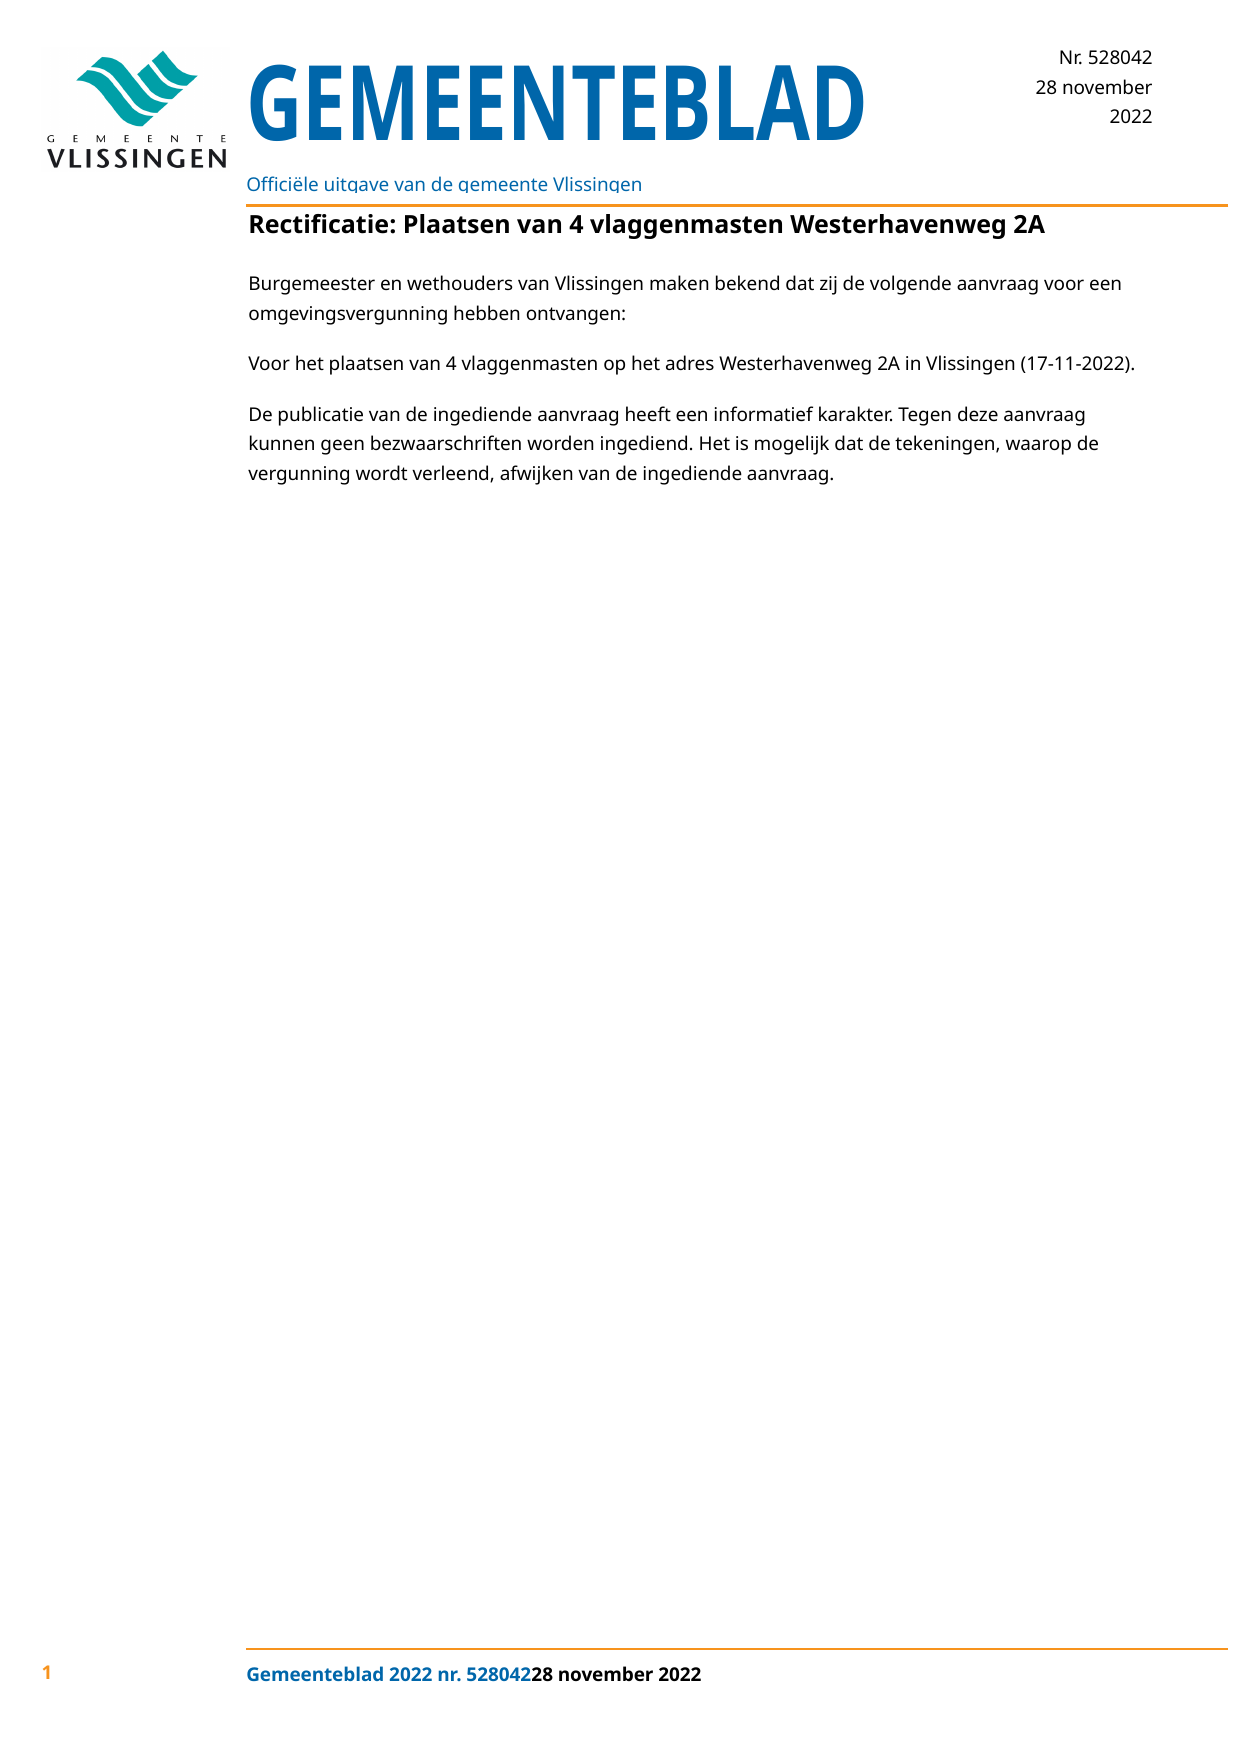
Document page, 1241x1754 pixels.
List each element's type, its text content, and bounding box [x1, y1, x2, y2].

text Burgemeester en wethouders van Vlissingen maken bekend dat zij de volgende aanvraag voor een omgevingsvergunning hebben ontvangen: [248, 270, 1152, 326]
text Voor het plaatsen van 4 vlaggenmasten op het adres Westerhavenweg 2A in Vlissingen (17-11-2022). [248, 350, 1152, 376]
picture [41, 47, 231, 172]
text De publicatie van de ingediende aanvraag heeft een informatief karakter. Tegen deze aanvraag kunnen geen bezwaarschriften worden ingediend. Het is mogelijk dat de tekeningen, waarop de vergunning wordt verleend, afwijken van de ingediende aanvraag. [248, 401, 1152, 486]
text Rectificatie: Plaatsen van 4 vlaggenmasten Westerhavenweg 2A [248, 207, 1152, 241]
